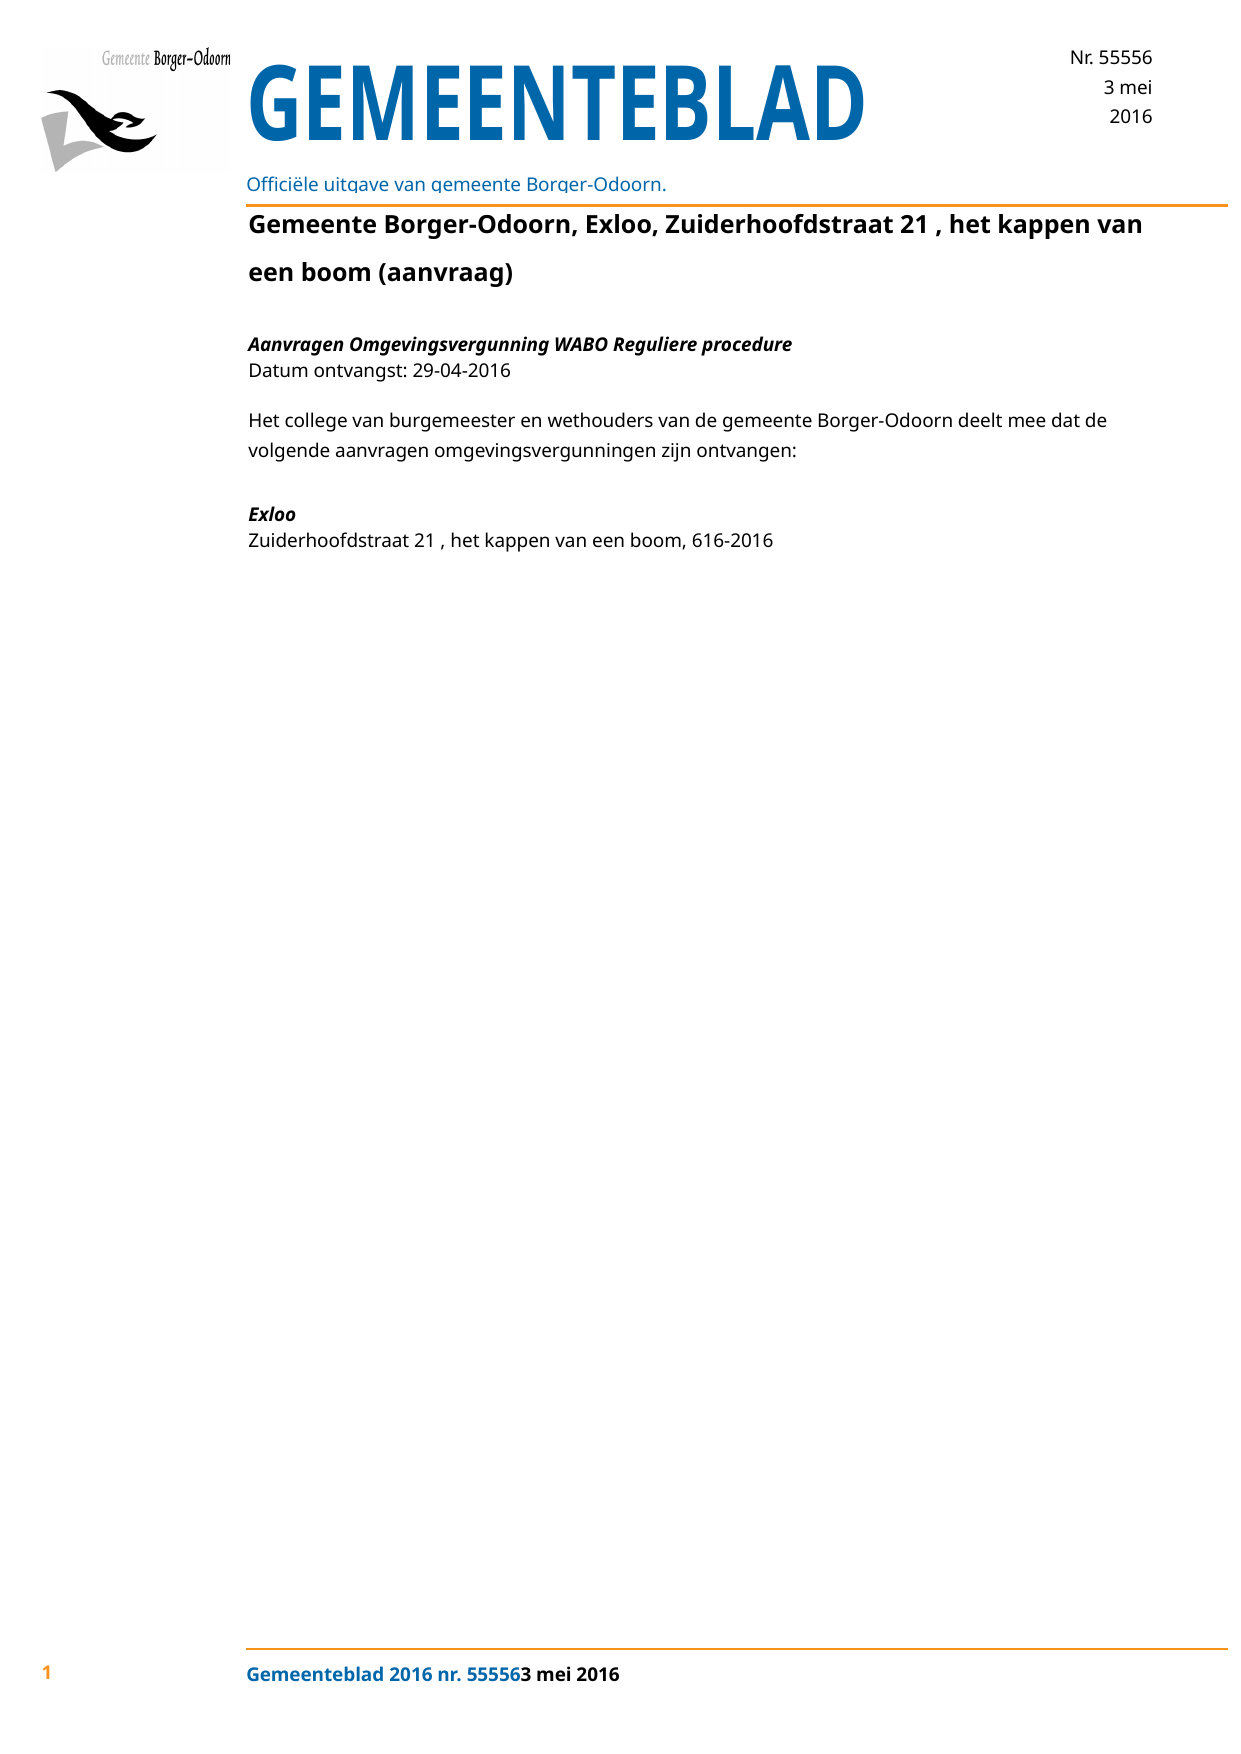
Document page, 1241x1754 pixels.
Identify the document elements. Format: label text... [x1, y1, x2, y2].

text Gemeente Borger-Odoorn, Exloo, Zuiderhoofdstraat 21 , het kappen van een boom (aanvraag) [248, 207, 1152, 288]
text Aanvragen Omgevingsvergunning WABO Reguliere procedure [248, 331, 1152, 357]
text Datum ontvangst: 29-04-2016 [248, 357, 1152, 383]
text Zuiderhoofdstraat 21 , het kappen van een boom, 616-2016 [248, 527, 1152, 553]
text Exloo [248, 501, 1152, 527]
text Het college van burgemeester en wethouders van de gemeente Borger-Odoorn deelt mee dat de volgende aanvragen omgevingsvergunningen zijn ontvangen: [248, 408, 1152, 463]
picture [41, 47, 231, 172]
